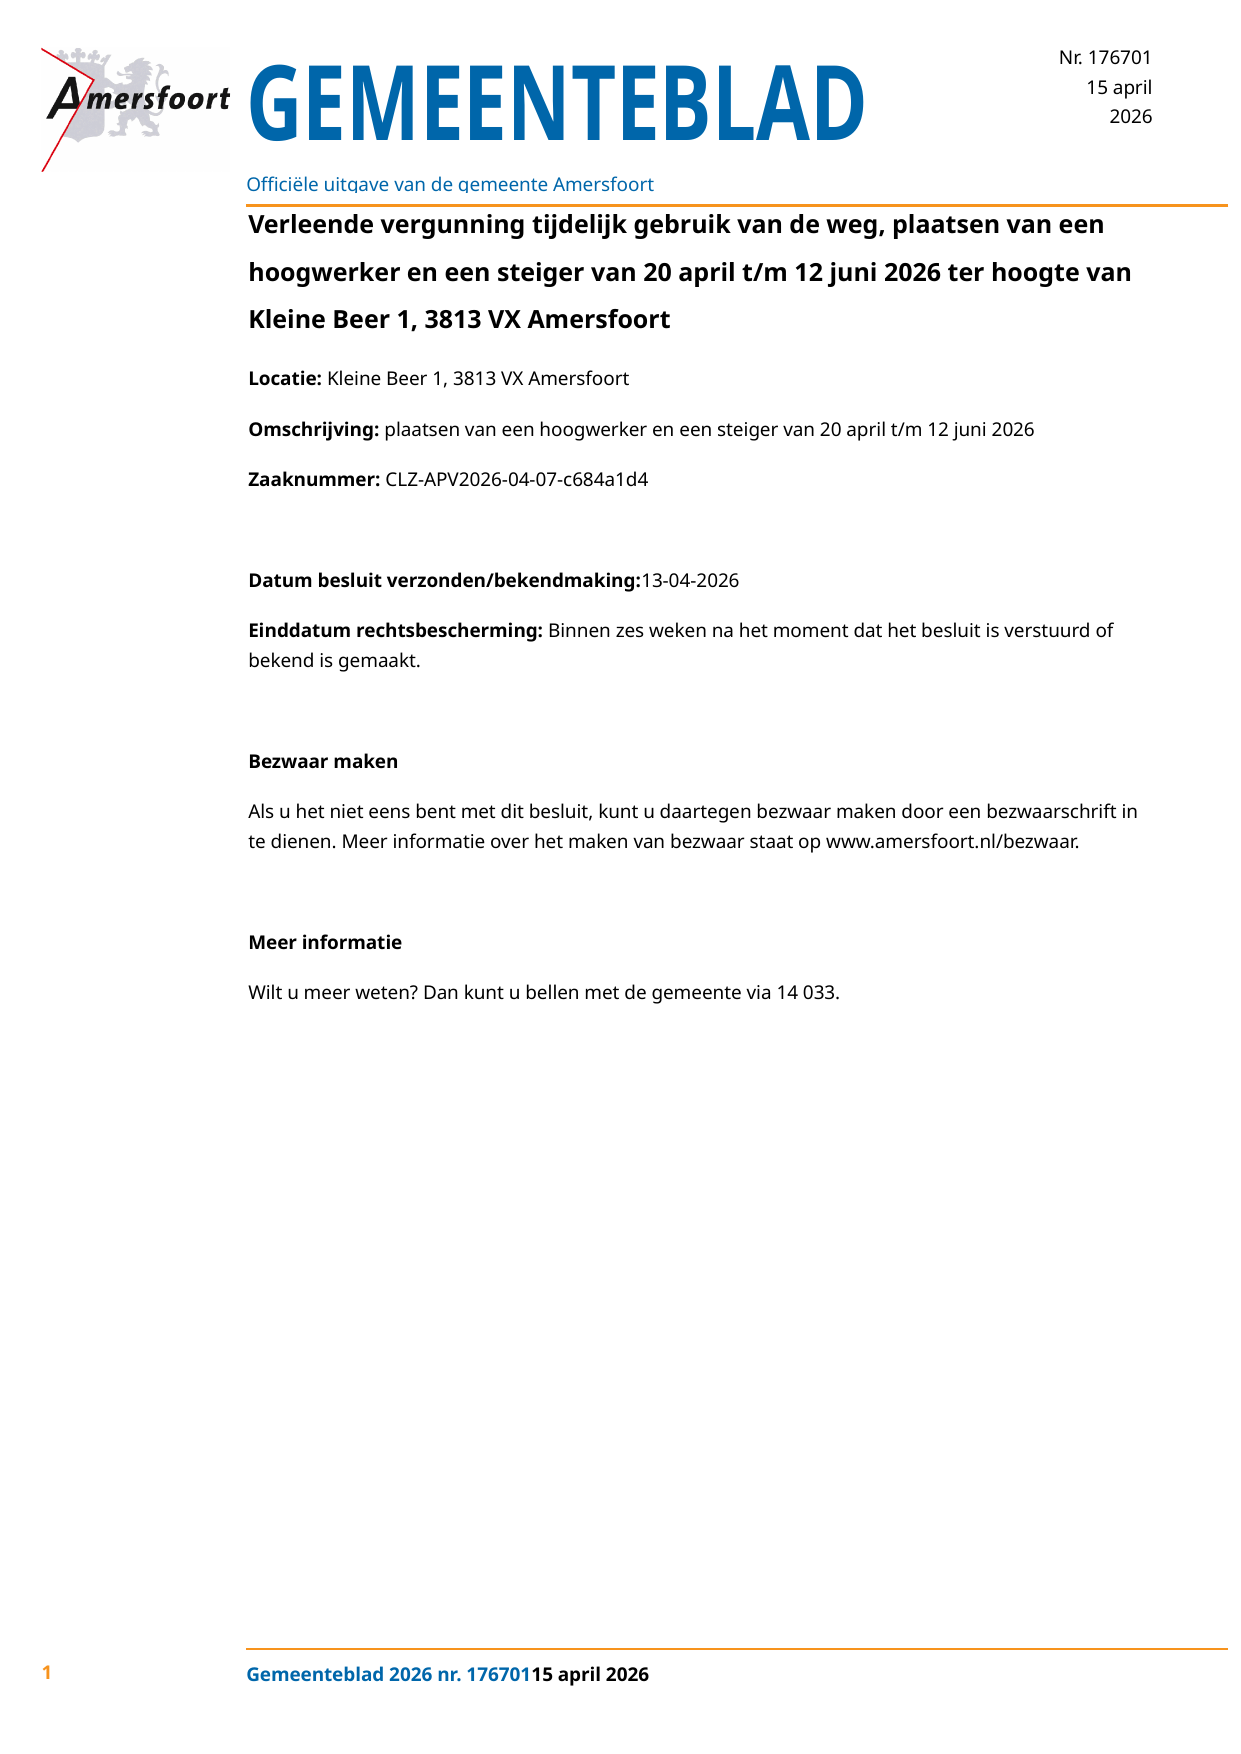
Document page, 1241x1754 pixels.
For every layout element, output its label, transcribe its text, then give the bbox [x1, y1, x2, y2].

text Bezwaar maken [248, 748, 1152, 774]
text Als u het niet eens bent met dit besluit, kunt u daartegen bezwaar maken door een bezwaarschrift in te dienen. Meer informatie over het maken van bezwaar staat op www.amersfoort.nl/bezwaar. [248, 798, 1152, 854]
text Verleende vergunning tijdelijk gebruik van de weg, plaatsen van een hoogwerker en een steiger van 20 april t/m 12 juni 2026 ter hoogte van Kleine Beer 1, 3813 VX Amersfoort [248, 207, 1152, 336]
picture [41, 47, 231, 172]
text Meer informatie [248, 929, 1152, 954]
text Omschrijving: plaatsen van een hoogwerker en een steiger van 20 april t/m 12 juni 2026 [248, 416, 1152, 442]
text Wilt u meer weten? Dan kunt u bellen met de gemeente via 14 033. [248, 979, 1152, 1005]
text Datum besluit verzonden/bekendmaking:13-04-2026 [248, 567, 1152, 593]
text Einddatum rechtsbescherming: Binnen zes weken na het moment dat het besluit is verstuurd of bekend is gemaakt. [248, 618, 1152, 673]
text Zaaknummer: CLZ-APV2026-04-07-c684a1d4 [248, 466, 1152, 492]
text Locatie: Kleine Beer 1, 3813 VX Amersfoort [248, 366, 1152, 391]
